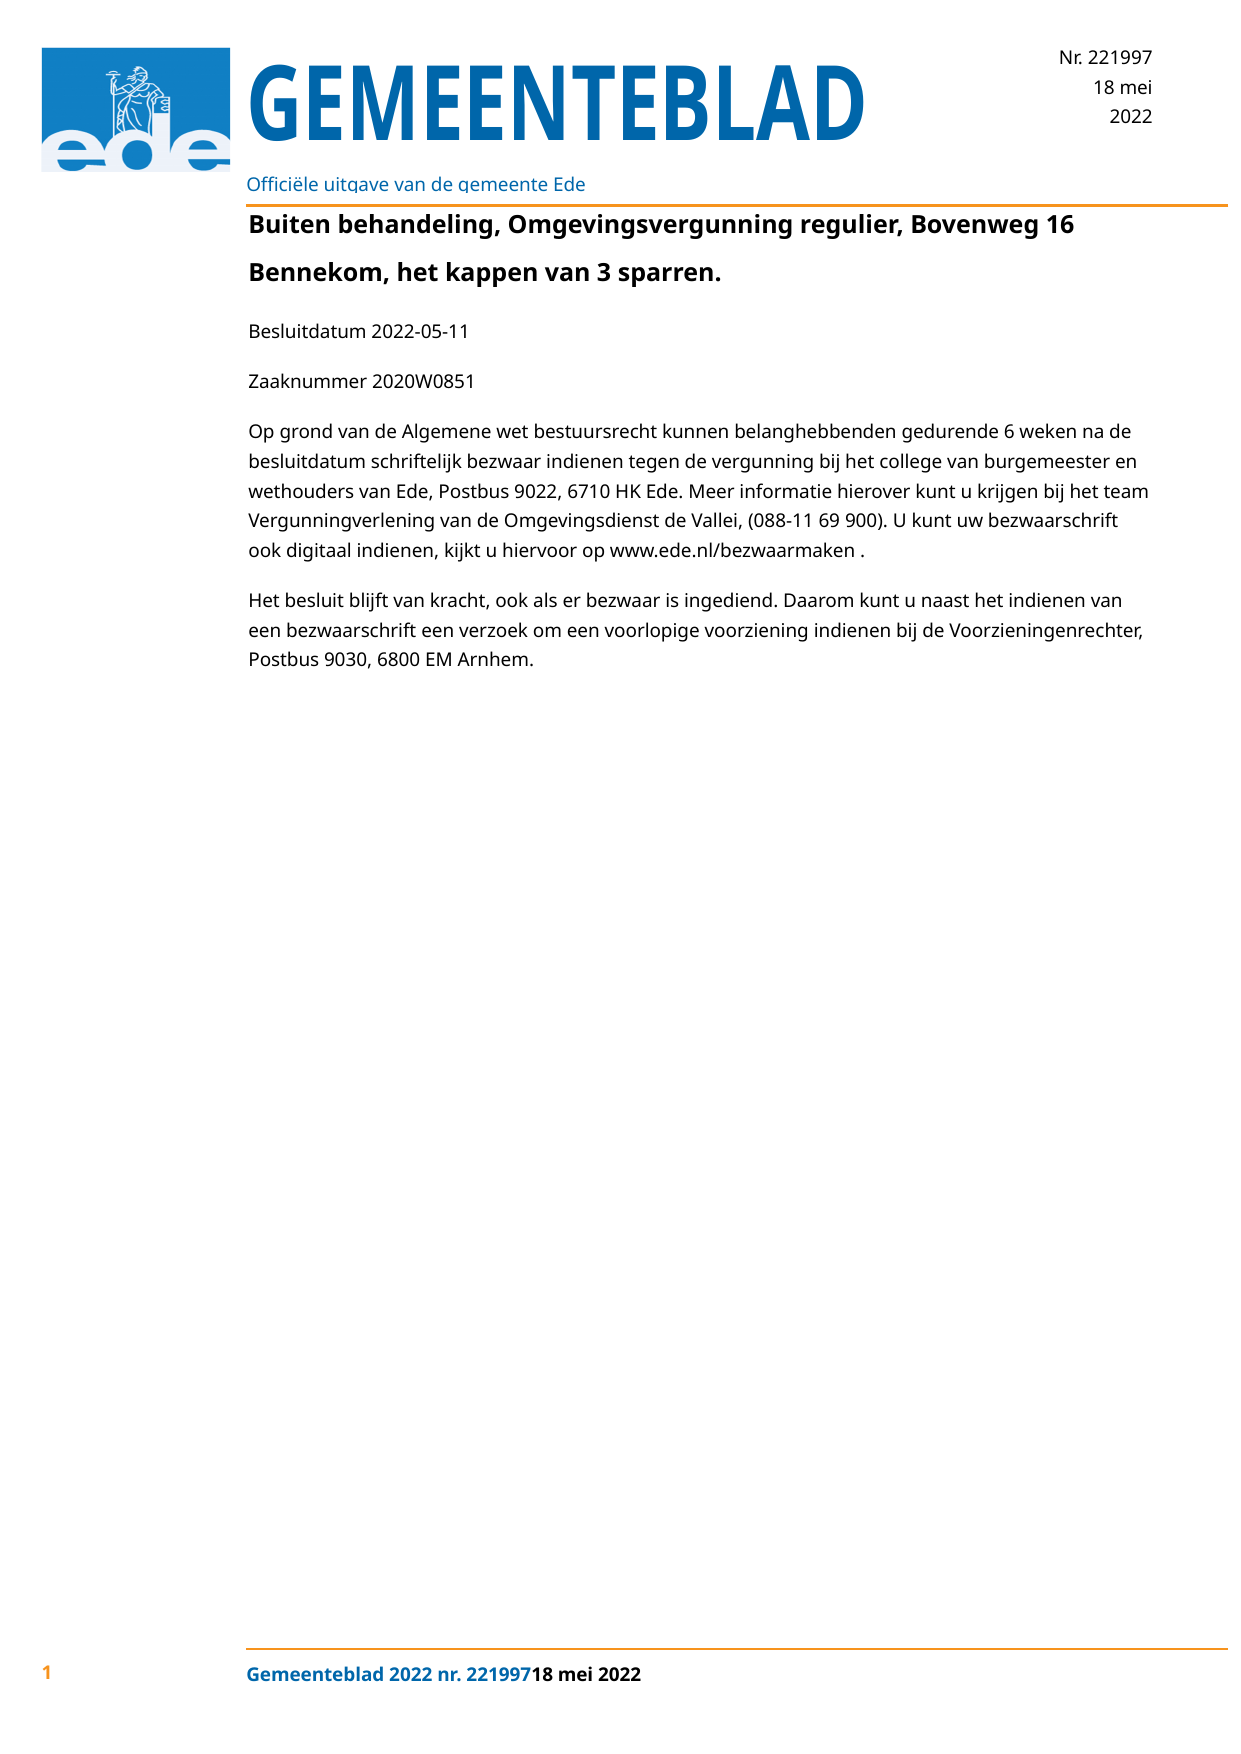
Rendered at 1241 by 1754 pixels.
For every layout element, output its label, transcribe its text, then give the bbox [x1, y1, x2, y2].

text Zaaknummer 2020W0851 [248, 368, 1152, 394]
text Besluitdatum 2022-05-11 [248, 318, 1152, 344]
text Het besluit blijft van kracht, ook als er bezwaar is ingediend. Daarom kunt u naast het indienen van een bezwaarschrift een verzoek om een voorlopige voorziening indienen bij de Voorzieningenrechter, Postbus 9030, 6800 EM Arnhem. [248, 587, 1152, 672]
picture [41, 47, 231, 172]
text Op grond van de Algemene wet bestuursrecht kunnen belanghebbenden gedurende 6 weken na de besluitdatum schriftelijk bezwaar indienen tegen de vergunning bij het college van burgemeester en wethouders van Ede, Postbus 9022, 6710 HK Ede. Meer informatie hierover kunt u krijgen bij het team Vergunningverlening van de Omgevingsdienst de Vallei, (088-11 69 900). U kunt uw bezwaarschrift ook digitaal indienen, kijkt u hiervoor op www.ede.nl/bezwaarmaken . [248, 419, 1152, 563]
text Buiten behandeling, Omgevingsvergunning regulier, Bovenweg 16 Bennekom, het kappen van 3 sparren. [248, 207, 1152, 288]
